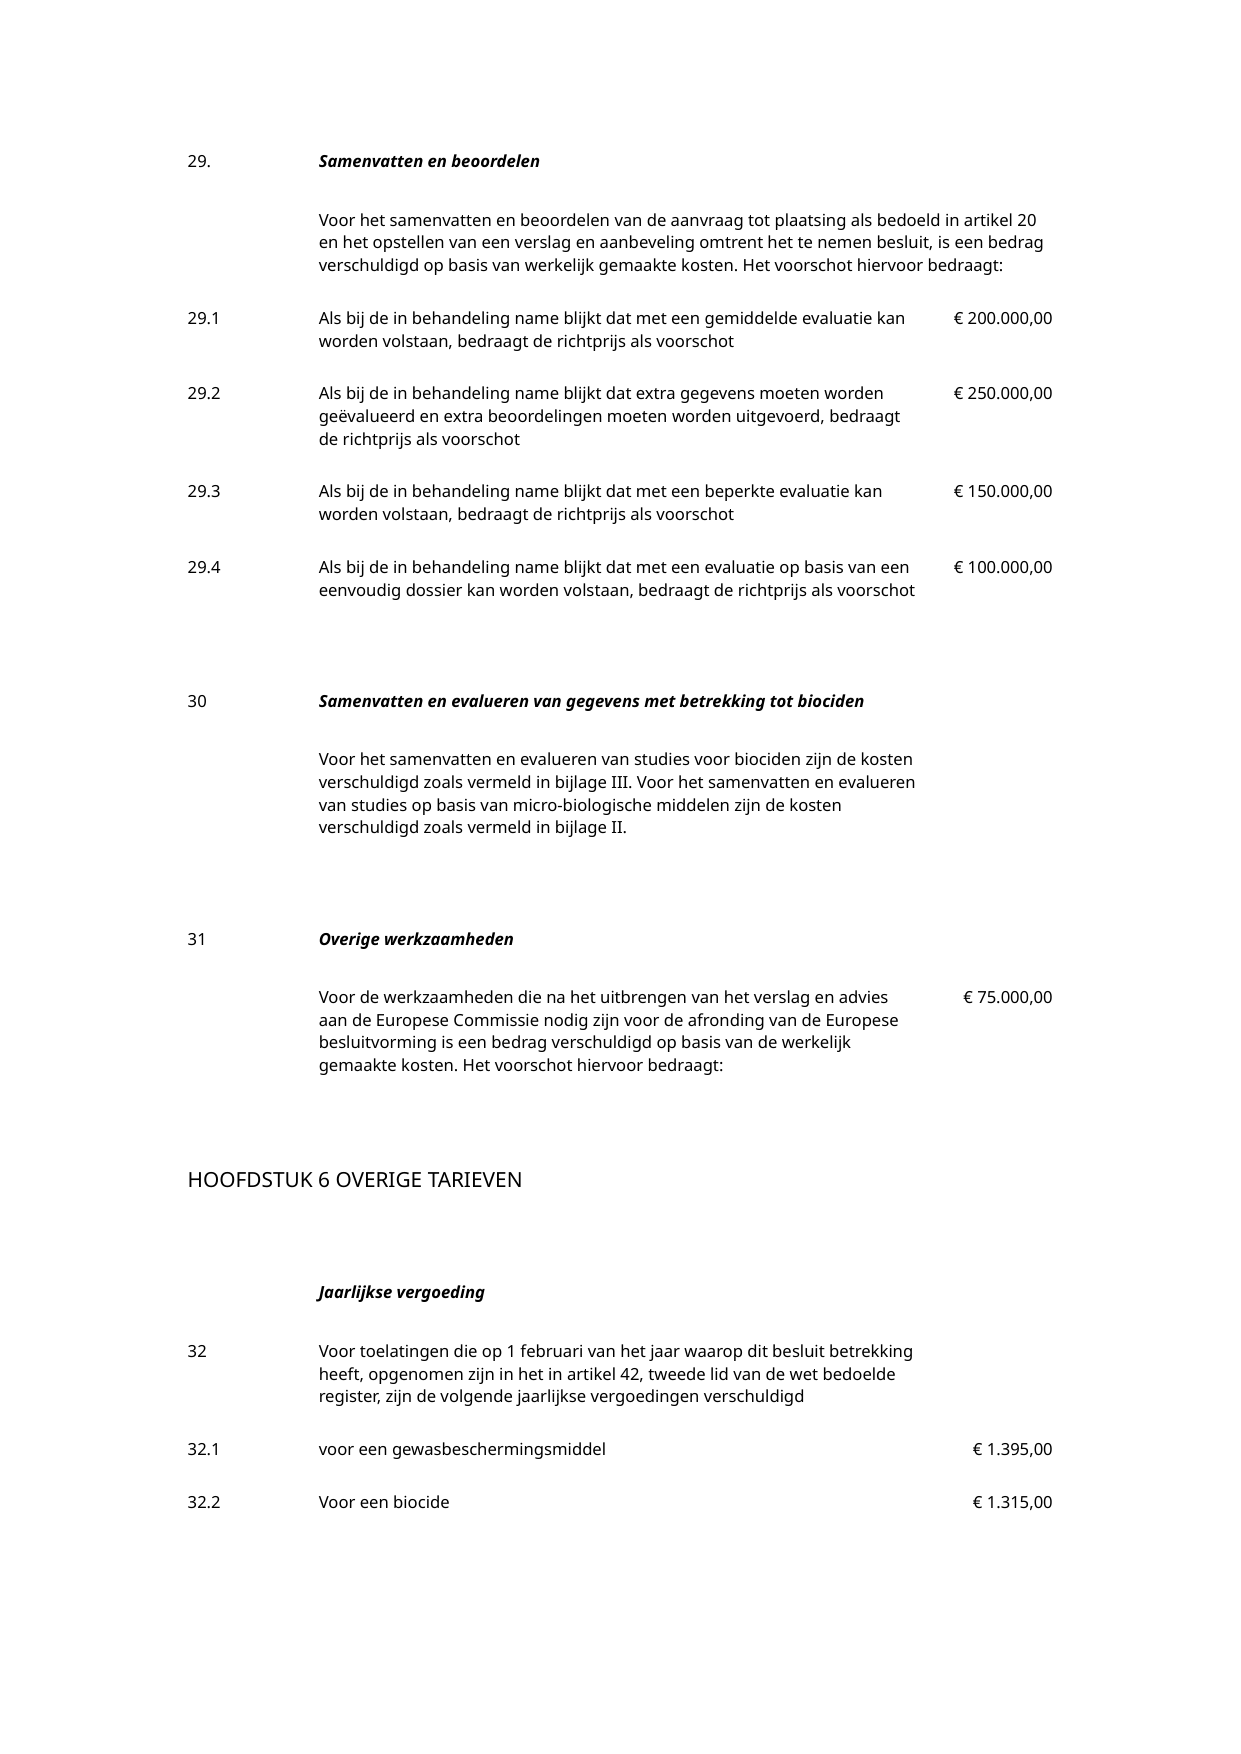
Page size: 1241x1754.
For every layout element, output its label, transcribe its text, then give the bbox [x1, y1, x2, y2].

table_cell [921, 689, 1053, 748]
table_cell Voor een biocide [319, 1490, 921, 1543]
table_cell 32 [188, 1340, 318, 1438]
table_cell Voor toelatingen die op 1 februari van het jaar waarop dit besluit betrekking heeft, opgenomen zijn in het in artikel 42, tweede lid van de wet bedoelde register, zijn de volgende jaarlijkse vergoedingen verschuldigd [319, 1340, 921, 1438]
table_cell € 150.000,00 [921, 480, 1053, 556]
table_cell 29.3 [188, 480, 318, 556]
table_cell € 100.000,00 [921, 556, 1053, 631]
table_cell 31 [188, 927, 318, 986]
table_cell € 1.315,00 [921, 1490, 1053, 1543]
table_cell Samenvatten en evalueren van gegevens met betrekking tot biociden [319, 689, 921, 748]
table_cell Voor het samenvatten en beoordelen van de aanvraag tot plaatsing als bedoeld in artikel 20 en het opstellen van een verslag en aanbeveling omtrent het te nemen besluit, is een bedrag verschuldigd op basis van werkelijk gemaakte kosten. Het voorschot hiervoor bedraagt: [319, 209, 1053, 307]
table_cell € 1.395,00 [921, 1438, 1053, 1490]
table_cell 32.2 [188, 1490, 318, 1543]
table_cell Voor de werkzaamheden die na het uitbrengen van het verslag en advies aan de Europese Commissie nodig zijn voor de afronding van de Europese besluitvorming is een bedrag verschuldigd op basis van de werkelijk gemaakte kosten. Het voorschot hiervoor bedraagt: [319, 986, 921, 1106]
table_cell [188, 986, 318, 1106]
table_cell [921, 869, 1053, 927]
table_cell 29. [188, 150, 318, 208]
table_cell Als bij de in behandeling name blijkt dat met een beperkte evaluatie kan worden volstaan, bedraagt de richtprijs als voorschot [319, 480, 921, 556]
table_cell [319, 869, 921, 927]
table_cell voor een gewasbeschermingsmiddel [319, 1438, 921, 1490]
table_cell [188, 631, 318, 689]
table_cell [921, 748, 1053, 869]
table_cell [921, 1340, 1053, 1438]
table_cell € 75.000,00 [921, 986, 1053, 1106]
table_cell € 250.000,00 [921, 382, 1053, 480]
table_cell Overige werkzaamheden [319, 927, 921, 986]
table_cell [188, 209, 318, 307]
table_cell 32.1 [188, 1438, 318, 1490]
table_cell [188, 748, 318, 869]
table_cell [188, 869, 318, 927]
table_cell Als bij de in behandeling name blijkt dat extra gegevens moeten worden geëvalueerd en extra beoordelingen moeten worden uitgevoerd, bedraagt de richtprijs als voorschot [319, 382, 921, 480]
table_cell 29.2 [188, 382, 318, 480]
table_cell Voor het samenvatten en evalueren van studies voor biociden zijn de kosten verschuldigd zoals vermeld in bijlage III. Voor het samenvatten en evalueren van studies op basis van micro-biologische middelen zijn de kosten verschuldigd zoals vermeld in bijlage II. [319, 748, 921, 869]
table_cell € 200.000,00 [921, 307, 1053, 382]
table_cell Samenvatten en beoordelen [319, 150, 921, 208]
table_cell [921, 927, 1053, 986]
table_header Jaarlijkse vergoeding [319, 1281, 921, 1339]
table_cell 30 [188, 689, 318, 748]
table_header [921, 1281, 1053, 1339]
table_cell [319, 631, 921, 689]
table_cell [921, 631, 1053, 689]
table_cell 29.1 [188, 307, 318, 382]
table_cell Als bij de in behandeling name blijkt dat met een evaluatie op basis van een eenvoudig dossier kan worden volstaan, bedraagt de richtprijs als voorschot [319, 556, 921, 631]
table_cell Als bij de in behandeling name blijkt dat met een gemiddelde evaluatie kan worden volstaan, bedraagt de richtprijs als voorschot [319, 307, 921, 382]
subtitle HOOFDSTUK 6 OVERIGE TARIEVEN [187, 1165, 1053, 1193]
table_cell 29.4 [188, 556, 318, 631]
table_header [188, 1281, 318, 1339]
table_cell [921, 150, 1053, 208]
